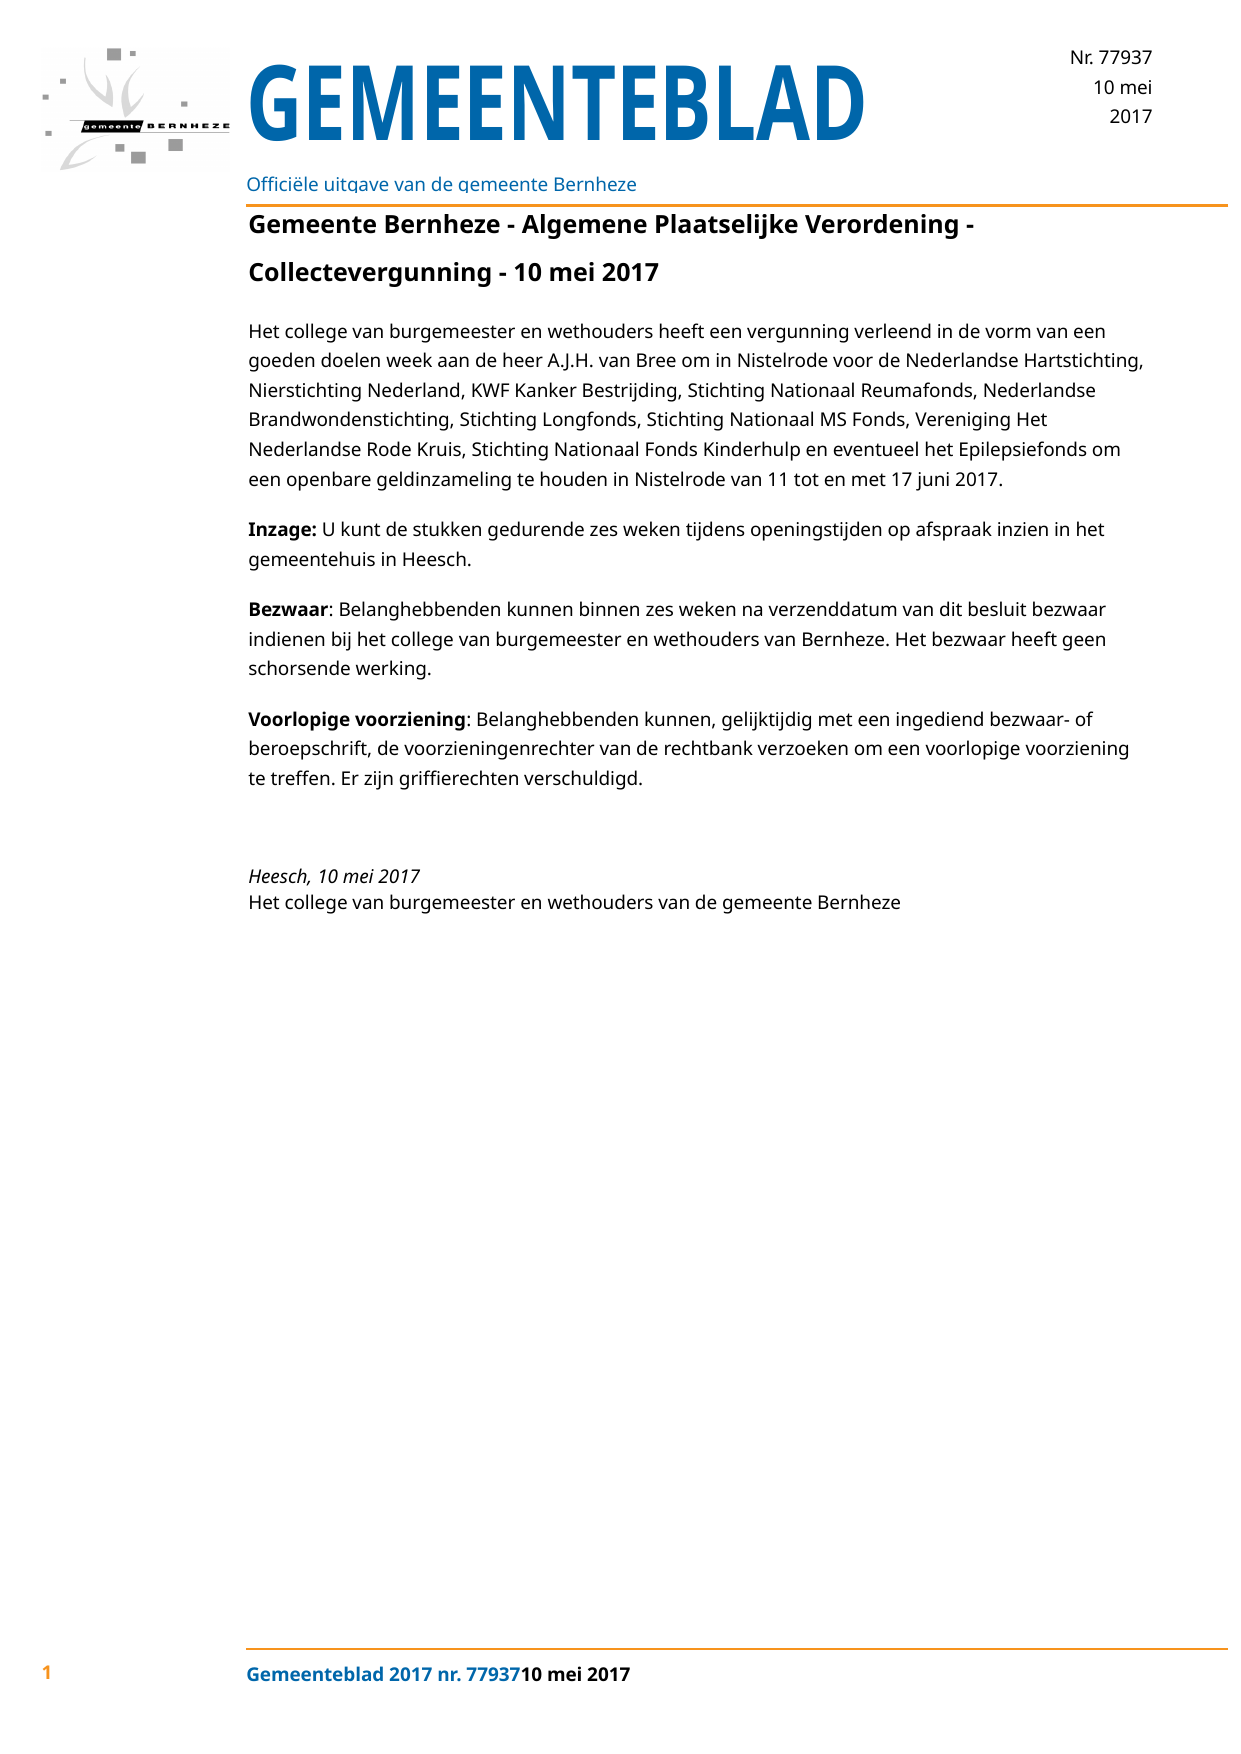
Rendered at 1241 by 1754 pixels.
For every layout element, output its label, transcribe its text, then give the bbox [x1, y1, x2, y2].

text Het college van burgemeester en wethouders heeft een vergunning verleend in de vorm van een goeden doelen week aan de heer A.J.H. van Bree om in Nistelrode voor de Nederlandse Hartstichting, Nierstichting Nederland, KWF Kanker Bestrijding, Stichting Nationaal Reumafonds, Nederlandse Brandwondenstichting, Stichting Longfonds, Stichting Nationaal MS Fonds, Vereniging Het Nederlandse Rode Kruis, Stichting Nationaal Fonds Kinderhulp en eventueel het Epilepsiefonds om een openbare geldinzameling te houden in Nistelrode van 11 tot en met 17 juni 2017. [248, 318, 1152, 492]
text Voorlopige voorziening: Belanghebbenden kunnen, gelijktijdig met een ingediend bezwaar- of beroepschrift, de voorzieningenrechter van de rechtbank verzoeken om een voorlopige voorziening te treffen. Er zijn griffierechten verschuldigd. [248, 706, 1152, 791]
text Heesch, 10 mei 2017 [248, 863, 1152, 889]
text Inzage: U kunt de stukken gedurende zes weken tijdens openingstijden op afspraak inzien in het gemeentehuis in Heesch. [248, 516, 1152, 572]
text Het college van burgemeester en wethouders van de gemeente Bernheze [248, 889, 1152, 915]
text Gemeente Bernheze - Algemene Plaatselijke Verordening - Collectevergunning - 10 mei 2017 [248, 207, 1152, 288]
text Bezwaar: Belanghebbenden kunnen binnen zes weken na verzenddatum van dit besluit bezwaar indienen bij het college van burgemeester en wethouders van Bernheze. Het bezwaar heeft geen schorsende werking. [248, 596, 1152, 681]
picture [41, 47, 231, 172]
